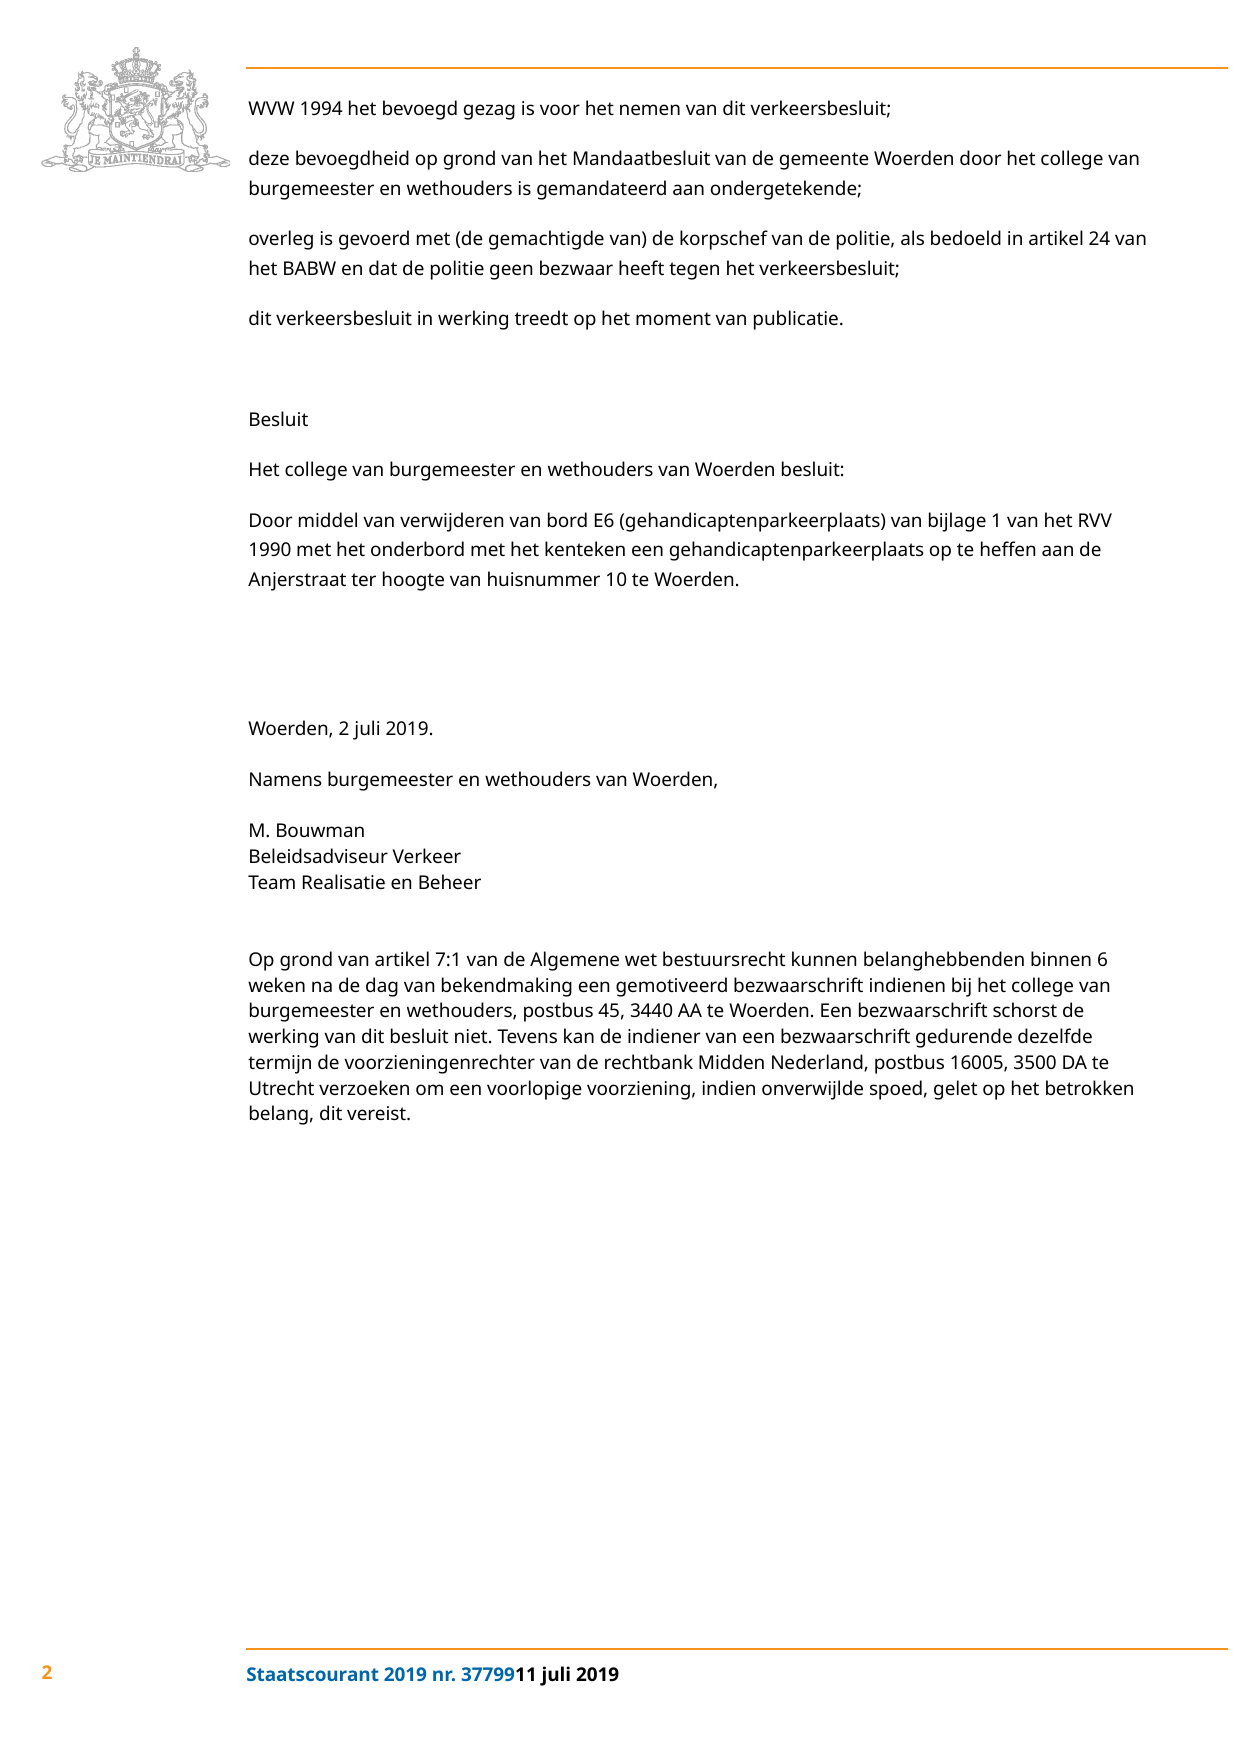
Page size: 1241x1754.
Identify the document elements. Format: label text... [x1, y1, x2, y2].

text M. Bouwman [248, 818, 1152, 843]
text Team Realisatie en Beheer [248, 869, 1152, 895]
text Op grond van artikel 7:1 van de Algemene wet bestuursrecht kunnen belanghebbenden binnen 6 weken na de dag van bekendmaking een gemotiveerd bezwaarschrift indienen bij het college van burgemeester en wethouders, postbus 45, 3440 AA te Woerden. Een bezwaarschrift schorst de werking van dit besluit niet. Tevens kan de indiener van een bezwaarschrift gedurende dezelfde termijn de voorzieningenrechter van de rechtbank Midden Nederland, postbus 16005, 3500 DA te Utrecht verzoeken om een voorlopige voorziening, indien onverwijlde spoed, gelet op het betrokken belang, dit vereist. [248, 946, 1152, 1126]
picture [41, 47, 231, 172]
text dit verkeersbesluit in werking treedt op het moment van publicatie. [248, 305, 1152, 331]
text deze bevoegdheid op grond van het Mandaatbesluit van de gemeente Woerden door het college van burgemeester en wethouders is gemandateerd aan ondergetekende; [248, 145, 1152, 201]
text Besluit [248, 406, 1152, 432]
text Door middel van verwijderen van bord E6 (gehandicaptenparkeerplaats) van bijlage 1 van het RVV 1990 met het onderbord met het kenteken een gehandicaptenparkeerplaats op te heffen aan de Anjerstraat ter hoogte van huisnummer 10 te Woerden. [248, 507, 1152, 592]
text Beleidsadviseur Verkeer [248, 843, 1152, 869]
text overleg is gevoerd met (de gemachtigde van) de korpschef van de politie, als bedoeld in artikel 24 van het BABW en dat de politie geen bezwaar heeft tegen het verkeersbesluit; [248, 225, 1152, 281]
text Namens burgemeester en wethouders van Woerden, [248, 766, 1152, 792]
text WVW 1994 het bevoegd gezag is voor het nemen van dit verkeersbesluit; [248, 95, 1152, 121]
text Woerden, 2 juli 2019. [248, 715, 1152, 740]
text Het college van burgemeester en wethouders van Woerden besluit: [248, 456, 1152, 482]
